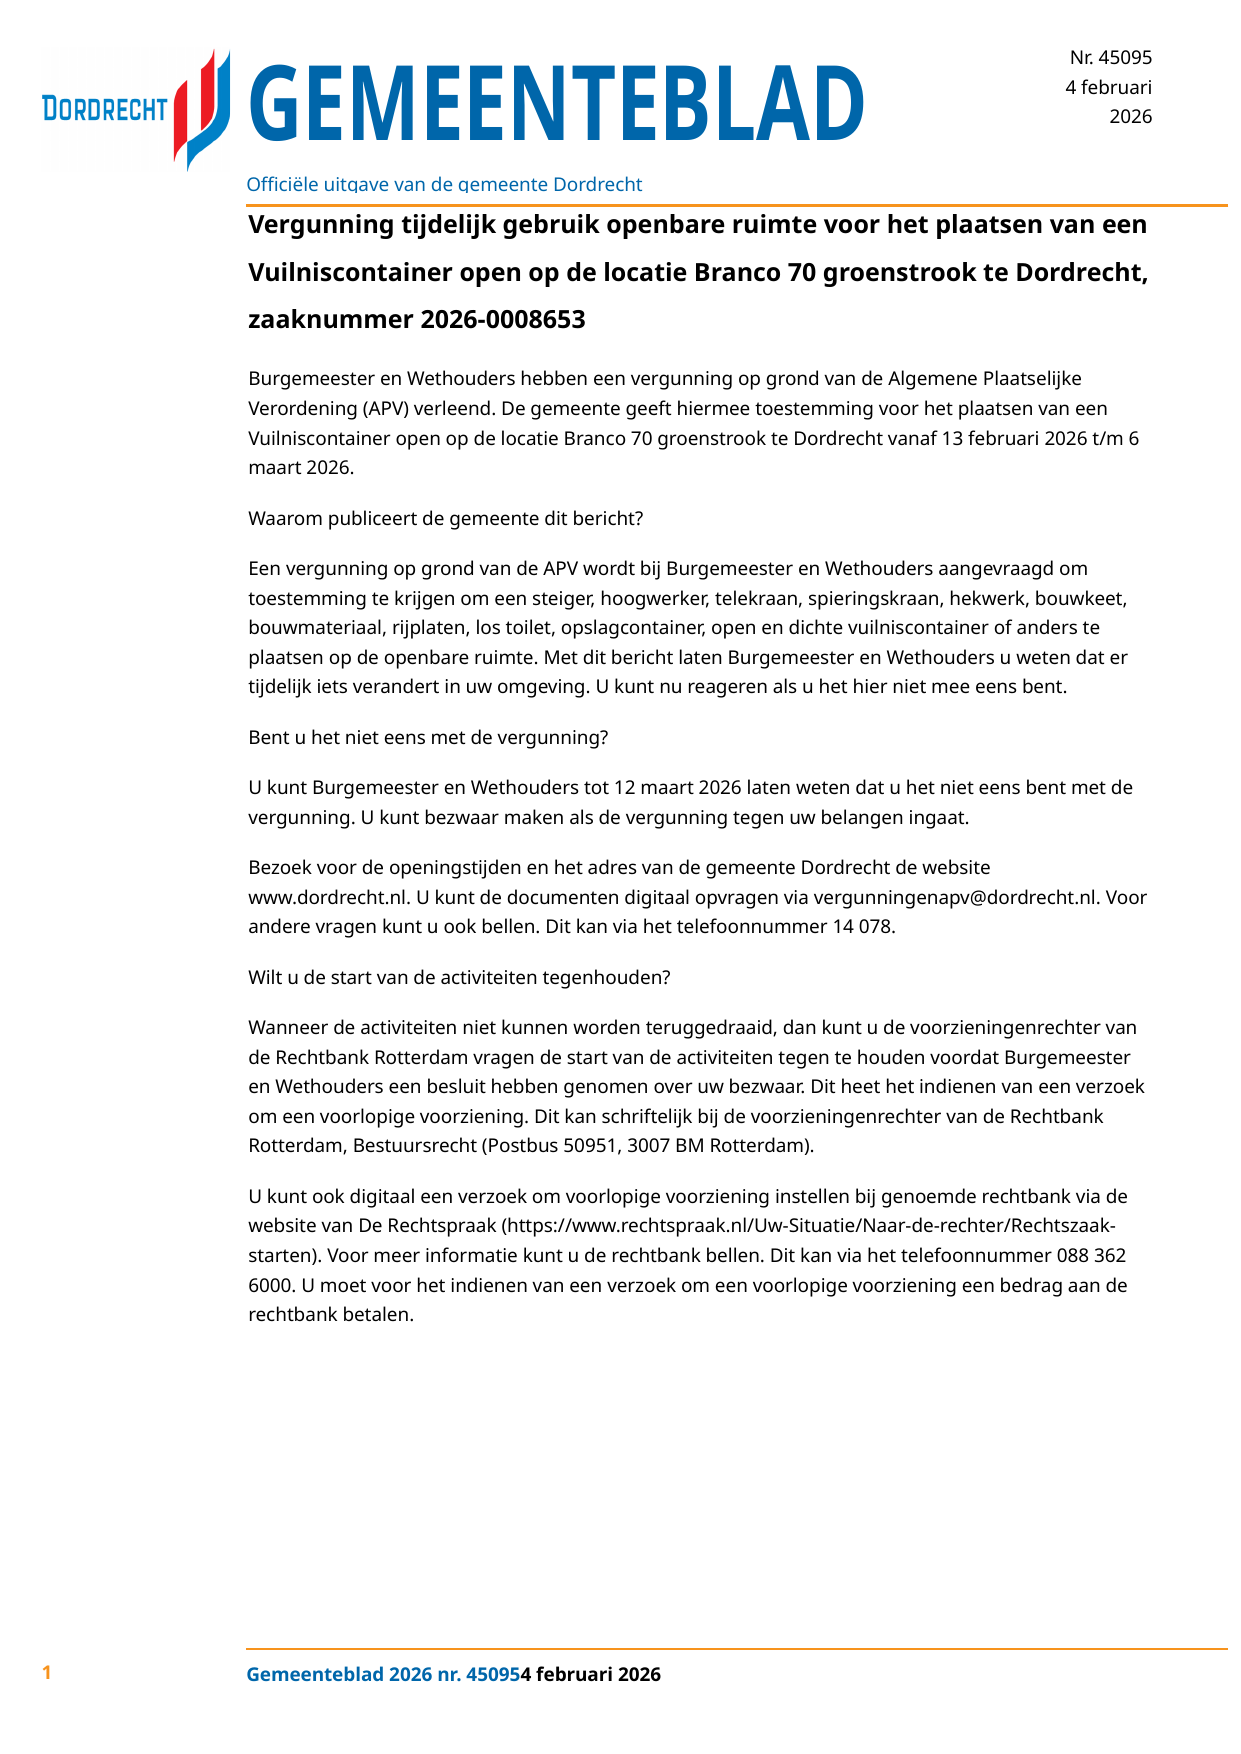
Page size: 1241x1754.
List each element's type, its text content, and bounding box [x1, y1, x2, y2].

picture [41, 47, 231, 172]
text Een vergunning op grond van de APV wordt bij Burgemeester en Wethouders aangevraagd om toestemming te krijgen om een steiger, hoogwerker, telekraan, spieringskraan, hekwerk, bouwkeet, bouwmateriaal, rijplaten, los toilet, opslagcontainer, open en dichte vuilniscontainer of anders te plaatsen op de openbare ruimte. Met dit bericht laten Burgemeester en Wethouders u weten dat er tijdelijk iets verandert in uw omgeving. U kunt nu reageren als u het hier niet mee eens bent. [248, 555, 1152, 699]
text Bent u het niet eens met de vergunning? [248, 724, 1152, 749]
text Wanneer de activiteiten niet kunnen worden teruggedraaid, dan kunt u de voorzieningenrechter van de Rechtbank Rotterdam vragen de start van de activiteiten tegen te houden voordat Burgemeester en Wethouders een besluit hebben genomen over uw bezwaar. Dit heet het indienen van een verzoek om een voorlopige voorziening. Dit kan schriftelijk bij de voorzieningenrechter van de Rechtbank Rotterdam, Bestuursrecht (Postbus 50951, 3007 BM Rotterdam). [248, 1014, 1152, 1158]
text Bezoek voor de openingstijden en het adres van de gemeente Dordrecht de website www.dordrecht.nl. U kunt de documenten digitaal opvragen via vergunningenapv@dordrecht.nl. Voor andere vragen kunt u ook bellen. Dit kan via het telefoonnummer 14 078. [248, 854, 1152, 939]
text Waarom publiceert de gemeente dit bericht? [248, 505, 1152, 530]
text Wilt u de start van de activiteiten tegenhouden? [248, 964, 1152, 989]
text Burgemeester en Wethouders hebben een vergunning op grond van de Algemene Plaatselijke Verordening (APV) verleend. De gemeente geeft hiermee toestemming voor het plaatsen van een Vuilniscontainer open op de locatie Branco 70 groenstrook te Dordrecht vanaf 13 februari 2026 t/m 6 maart 2026. [248, 366, 1152, 480]
text U kunt ook digitaal een verzoek om voorlopige voorziening instellen bij genoemde rechtbank via de website van De Rechtspraak (https://www.rechtspraak.nl/Uw-Situatie/Naar-de-rechter/Rechtszaak-starten). Voor meer informatie kunt u de rechtbank bellen. Dit kan via het telefoonnummer 088 362 6000. U moet voor het indienen van een verzoek om een voorlopige voorziening een bedrag aan de rechtbank betalen. [248, 1183, 1152, 1327]
text U kunt Burgemeester en Wethouders tot 12 maart 2026 laten weten dat u het niet eens bent met de vergunning. U kunt bezwaar maken als de vergunning tegen uw belangen ingaat. [248, 774, 1152, 829]
text Vergunning tijdelijk gebruik openbare ruimte voor het plaatsen van een Vuilniscontainer open op de locatie Branco 70 groenstrook te Dordrecht, zaaknummer 2026-0008653 [248, 207, 1152, 336]
